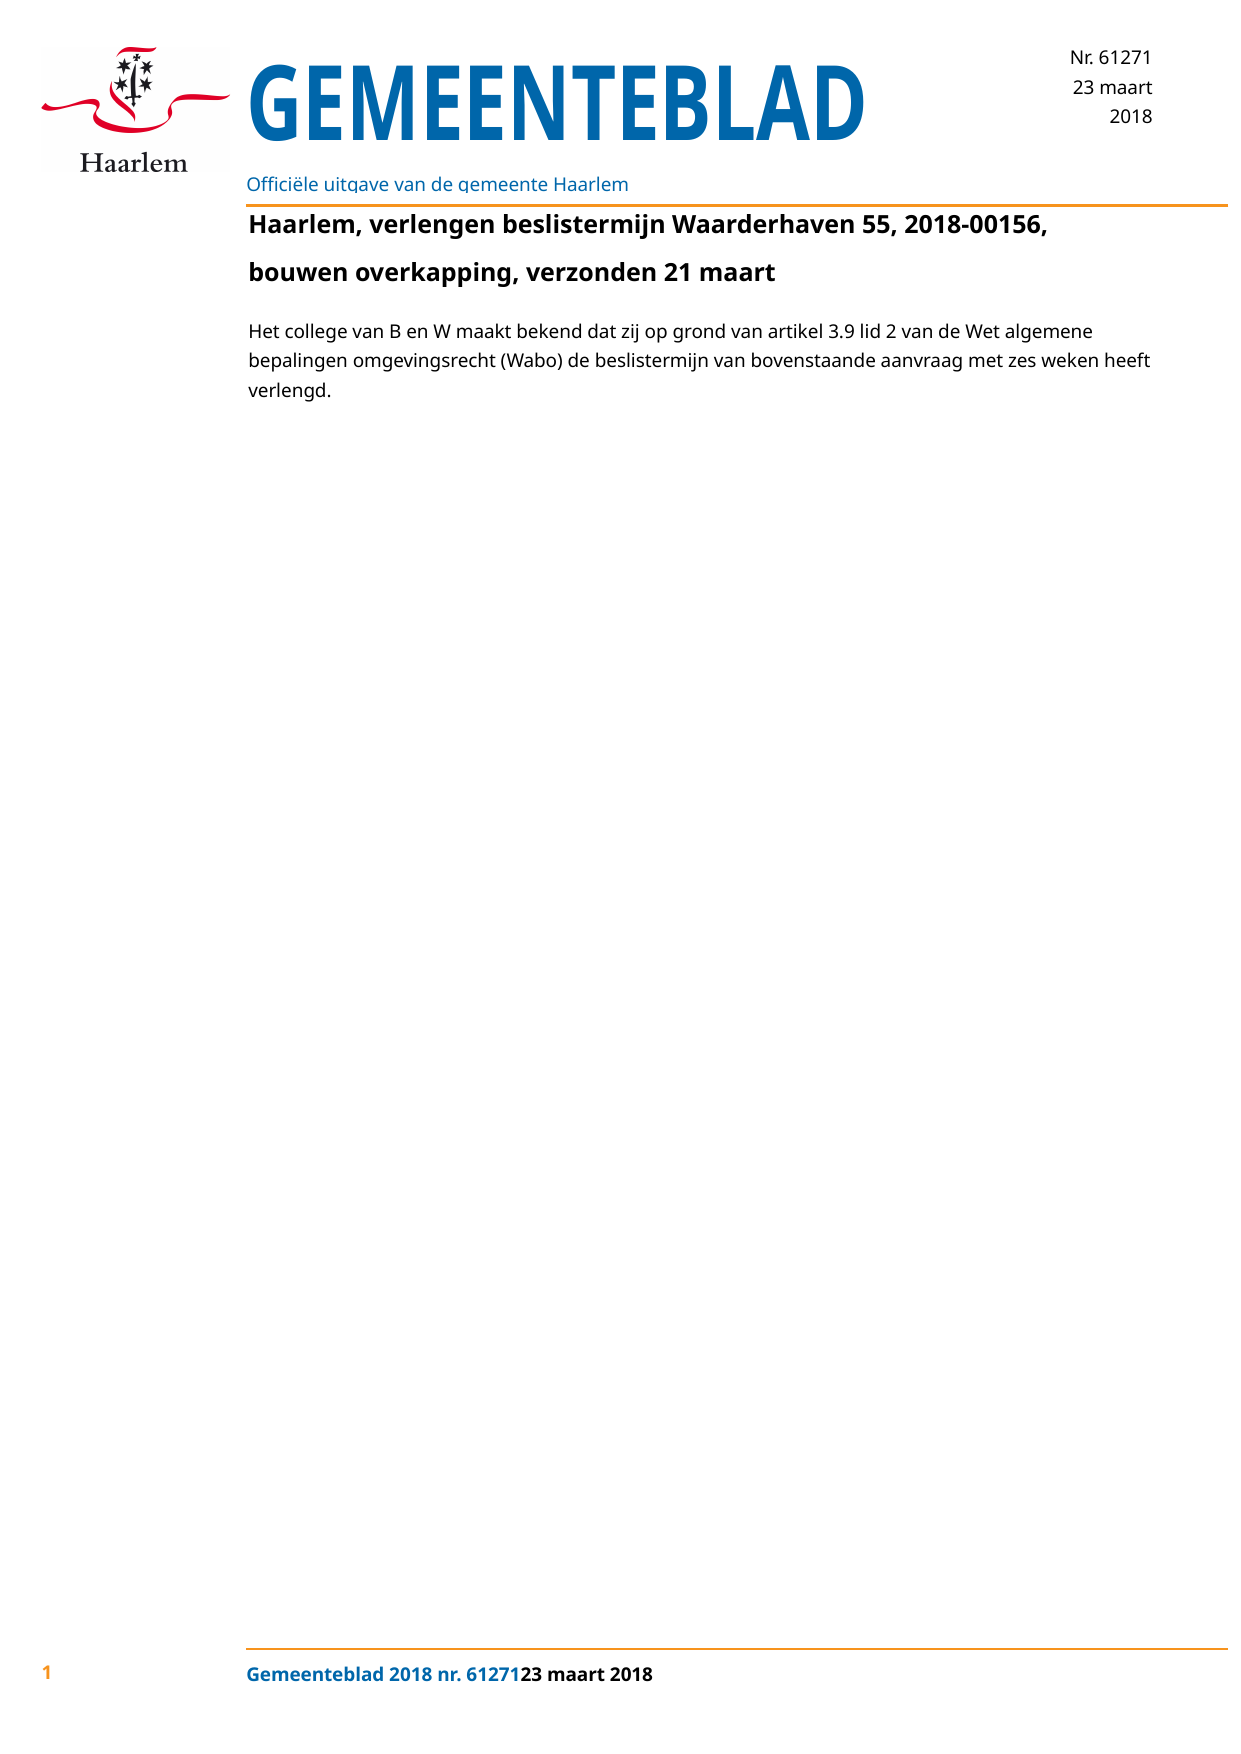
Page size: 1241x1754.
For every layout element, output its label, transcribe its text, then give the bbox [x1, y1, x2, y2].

picture [41, 47, 231, 172]
text Haarlem, verlengen beslistermijn Waarderhaven 55, 2018-00156, bouwen overkapping, verzonden 21 maart [248, 207, 1152, 288]
text Het college van B en W maakt bekend dat zij op grond van artikel 3.9 lid 2 van de Wet algemene bepalingen omgevingsrecht (Wabo) de beslistermijn van bovenstaande aanvraag met zes weken heeft verlengd. [248, 318, 1152, 403]
